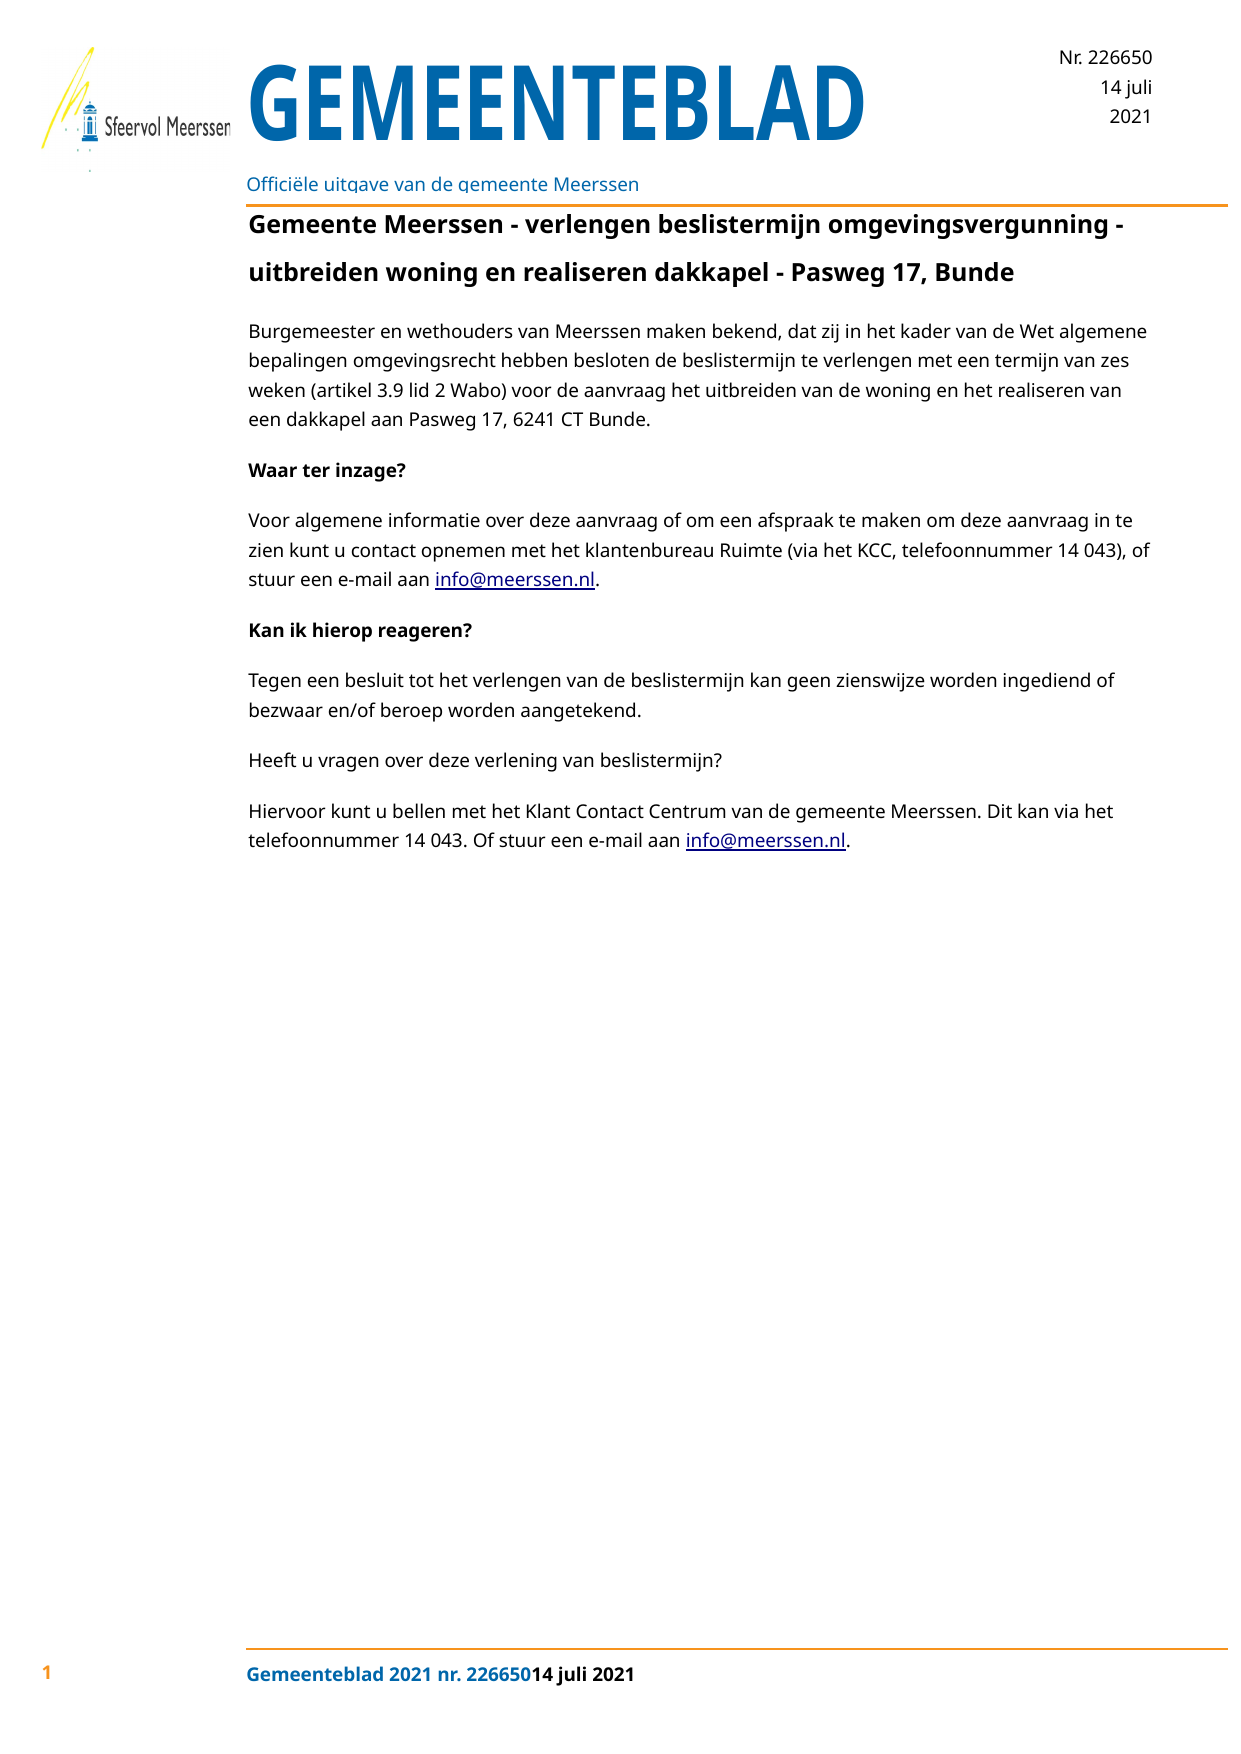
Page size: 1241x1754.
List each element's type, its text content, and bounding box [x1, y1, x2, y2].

text Burgemeester en wethouders van Meerssen maken bekend, dat zij in het kader van de Wet algemene bepalingen omgevingsrecht hebben besloten de beslistermijn te verlengen met een termijn van zes weken (artikel 3.9 lid 2 Wabo) voor de aanvraag het uitbreiden van de woning en het realiseren van een dakkapel aan Pasweg 17, 6241 CT Bunde. [248, 318, 1152, 432]
picture [41, 47, 231, 172]
text Tegen een besluit tot het verlengen van de beslistermijn kan geen zienswijze worden ingediend of bezwaar en/of beroep worden aangetekend. [248, 667, 1152, 723]
text Hiervoor kunt u bellen met het Klant Contact Centrum van de gemeente Meerssen. Dit kan via het telefoonnummer 14 043. Of stuur een e-mail aan info@meerssen.nl. [248, 798, 1152, 853]
text Voor algemene informatie over deze aanvraag of om een afspraak te maken om deze aanvraag in te zien kunt u contact opnemen met het klantenbureau Ruimte (via het KCC, telefoonnummer 14 043), of stuur een e-mail aan info@meerssen.nl. [248, 507, 1152, 592]
text Kan ik hierop reageren? [248, 617, 1152, 643]
text Heeft u vragen over deze verlening van beslistermijn? [248, 747, 1152, 773]
text Gemeente Meerssen - verlengen beslistermijn omgevingsvergunning - uitbreiden woning en realiseren dakkapel - Pasweg 17, Bunde [248, 207, 1152, 288]
text Waar ter inzage? [248, 457, 1152, 483]
